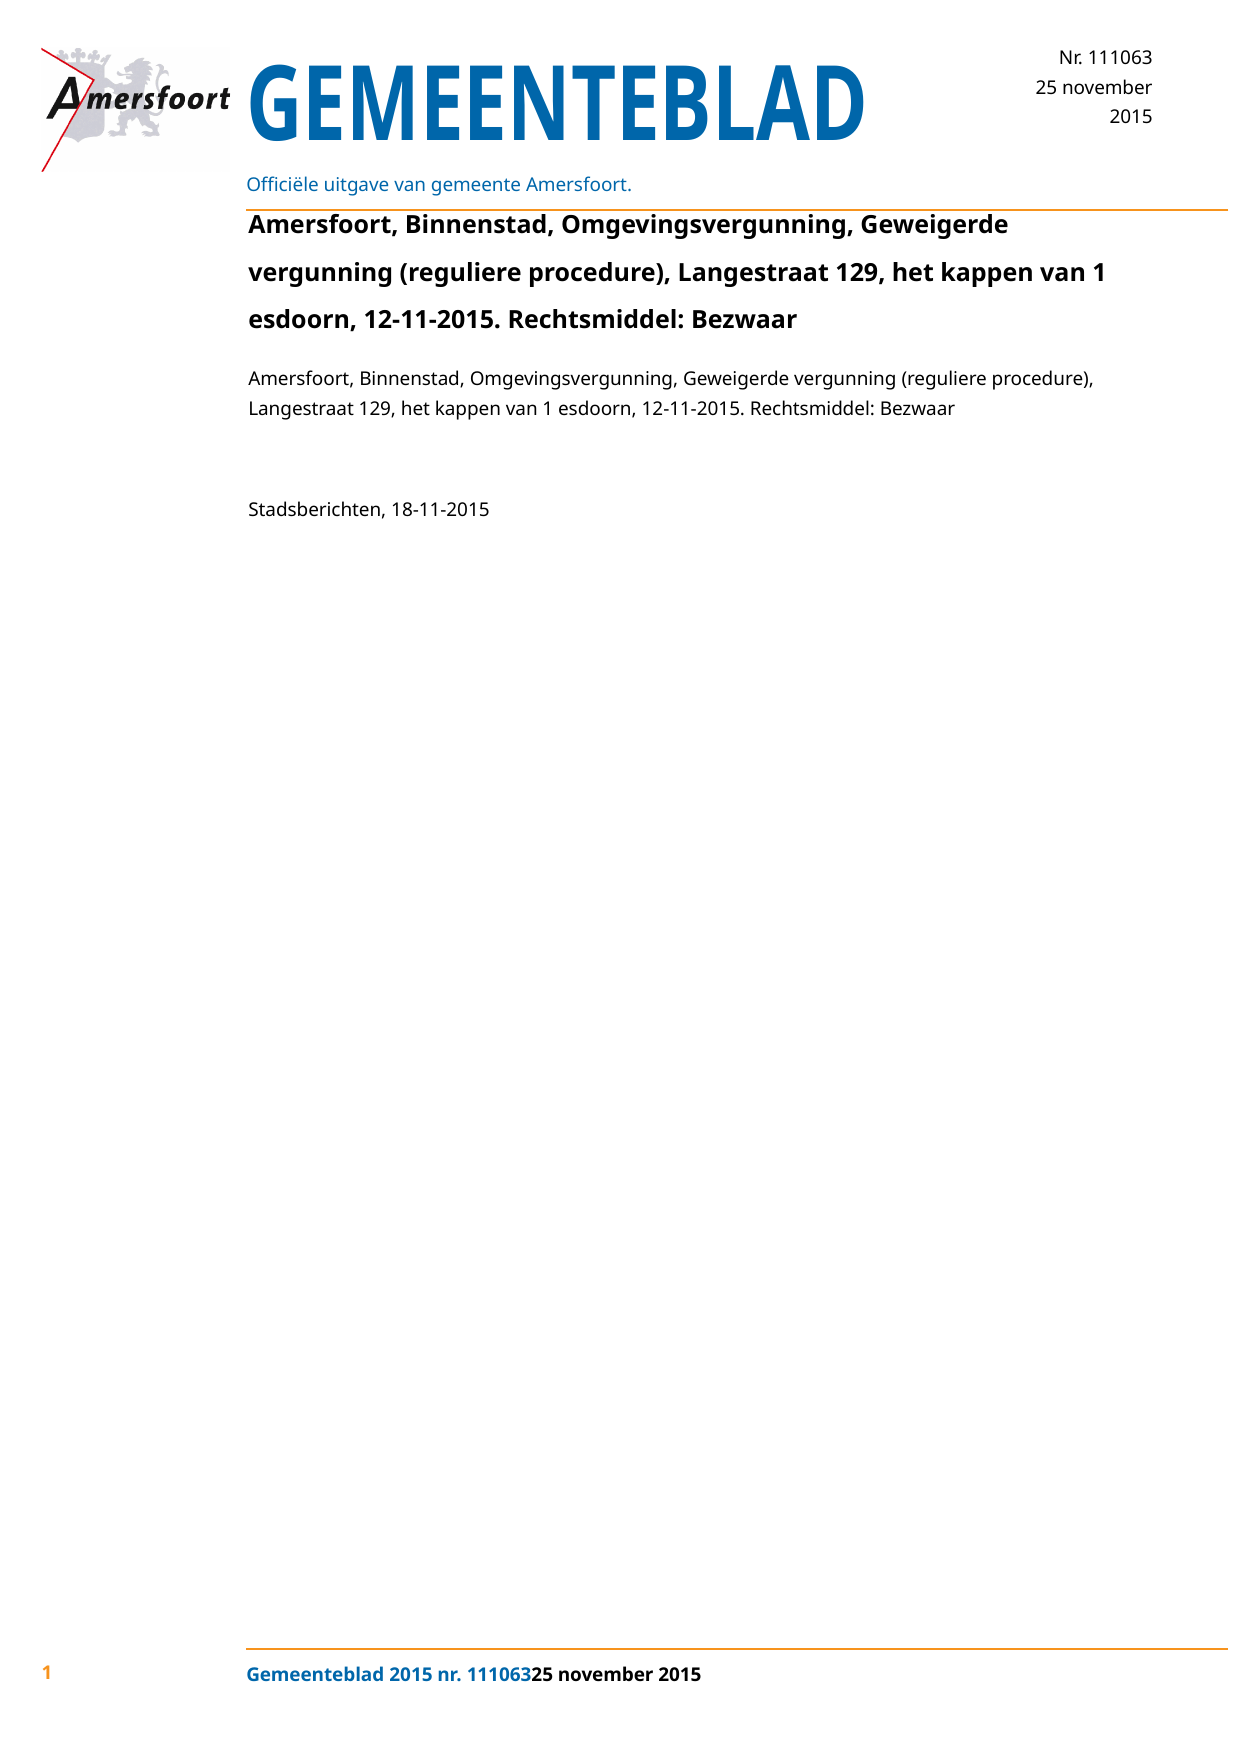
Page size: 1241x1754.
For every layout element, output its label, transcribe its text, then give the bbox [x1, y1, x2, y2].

text Stadsberichten, 18-11-2015 [248, 496, 1152, 522]
text Amersfoort, Binnenstad, Omgevingsvergunning, Geweigerde vergunning (reguliere procedure), Langestraat 129, het kappen van 1 esdoorn, 12-11-2015. Rechtsmiddel: Bezwaar [248, 366, 1152, 421]
text Amersfoort, Binnenstad, Omgevingsvergunning, Geweigerde vergunning (reguliere procedure), Langestraat 129, het kappen van 1 esdoorn, 12-11-2015. Rechtsmiddel: Bezwaar [248, 211, 1152, 336]
picture [41, 47, 231, 172]
